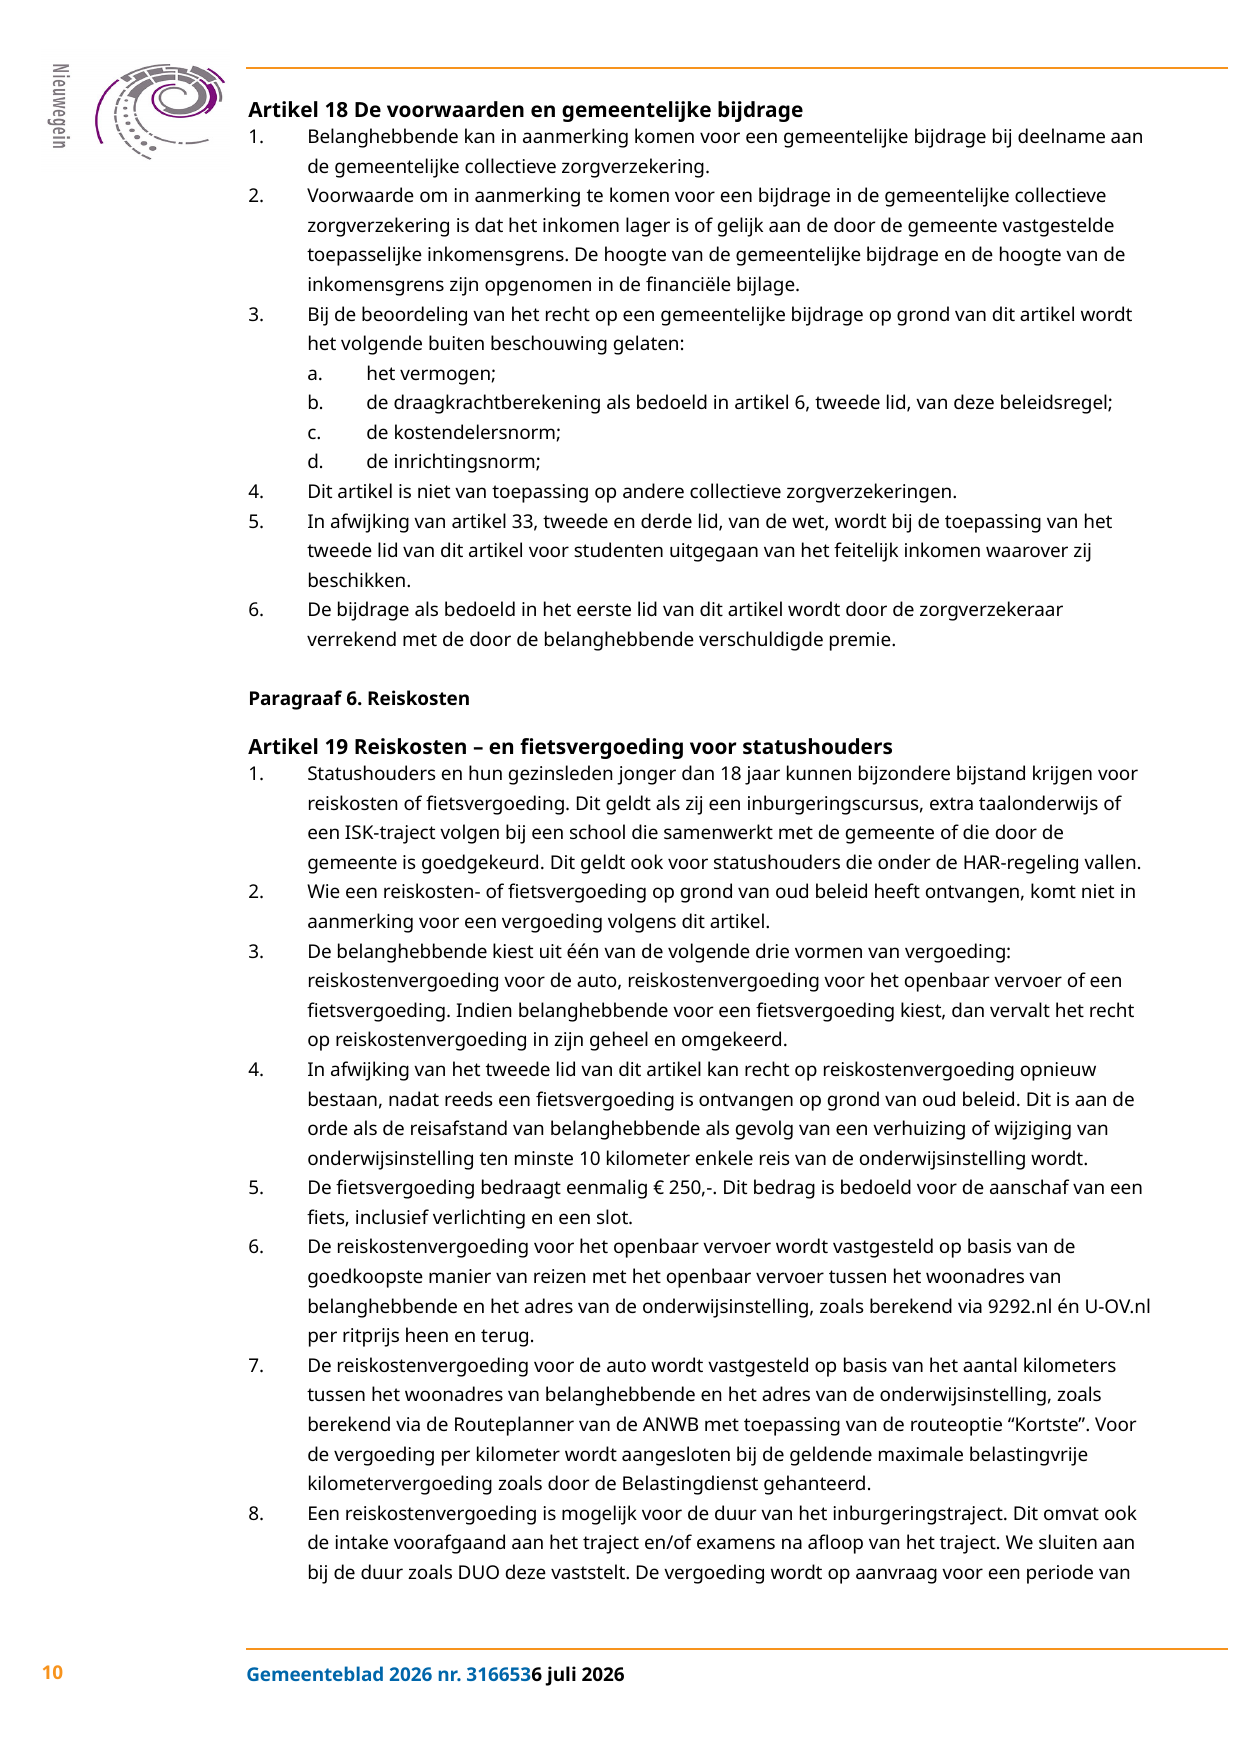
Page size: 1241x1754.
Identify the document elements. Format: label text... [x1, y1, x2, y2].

text Artikel 19 Reiskosten – en fietsvergoeding voor statushouders [248, 732, 1152, 760]
list Wie een reiskosten- of fietsvergoeding op grond van oud beleid heeft ontvangen, komt niet in aanmerking voor een vergoeding volgens dit artikel. [248, 879, 1152, 934]
list Statushouders en hun gezinsleden jonger dan 18 jaar kunnen bijzondere bijstand krijgen voor reiskosten of fietsvergoeding. Dit geldt als zij een inburgeringscursus, extra taalonderwijs of een ISK-traject volgen bij een school die samenwerkt met de gemeente of die door de gemeente is goedgekeurd. Dit geldt ook voor statushouders die onder de HAR-regeling vallen. [248, 760, 1152, 875]
text Artikel 18 De voorwaarden en gemeentelijke bijdrage [248, 95, 1152, 123]
list de draagkrachtberekening als bedoeld in artikel 6, tweede lid, van deze beleidsregel; [307, 389, 1152, 415]
list de kostendelersnorm; [307, 419, 1152, 445]
list De fietsvergoeding bedraagt eenmalig € 250,-. Dit bedrag is bedoeld voor de aanschaf van een fiets, inclusief verlichting en een slot. [248, 1174, 1152, 1230]
list Bij de beoordeling van het recht op een gemeentelijke bijdrage op grond van dit artikel wordt het volgende buiten beschouwing gelaten: [248, 301, 1152, 356]
text Paragraaf 6. Reiskosten [248, 685, 1152, 711]
list De bijdrage als bedoeld in het eerste lid van dit artikel wordt door de zorgverzekeraar verrekend met de door de belanghebbende verschuldigde premie. [248, 597, 1152, 652]
list Een reiskostenvergoeding is mogelijk voor de duur van het inburgeringstraject. Dit omvat ook de intake voorafgaand aan het traject en/of examens na afloop van het traject. We sluiten aan bij de duur zoals DUO deze vaststelt. De vergoeding wordt op aanvraag voor een periode van [248, 1500, 1152, 1585]
list In afwijking van het tweede lid van dit artikel kan recht op reiskostenvergoeding opnieuw bestaan, nadat reeds een fietsvergoeding is ontvangen op grond van oud beleid. Dit is aan de orde als de reisafstand van belanghebbende als gevolg van een verhuizing of wijziging van onderwijsinstelling ten minste 10 kilometer enkele reis van de onderwijsinstelling wordt. [248, 1056, 1152, 1171]
list Voorwaarde om in aanmerking te komen voor een bijdrage in de gemeentelijke collectieve zorgverzekering is dat het inkomen lager is of gelijk aan de door de gemeente vastgestelde toepasselijke inkomensgrens. De hoogte van de gemeentelijke bijdrage en de hoogte van de inkomensgrens zijn opgenomen in de financiële bijlage. [248, 182, 1152, 297]
list Belanghebbende kan in aanmerking komen voor een gemeentelijke bijdrage bij deelname aan de gemeentelijke collectieve zorgverzekering. [248, 123, 1152, 178]
picture [41, 47, 231, 172]
list De reiskostenvergoeding voor het openbaar vervoer wordt vastgesteld op basis van de goedkoopste manier van reizen met het openbaar vervoer tussen het woonadres van belanghebbende en het adres van de onderwijsinstelling, zoals berekend via 9292.nl én U-OV.nl per ritprijs heen en terug. [248, 1234, 1152, 1348]
list het vermogen; [307, 360, 1152, 386]
list Dit artikel is niet van toepassing op andere collectieve zorgverzekeringen. [248, 478, 1152, 504]
list In afwijking van artikel 33, tweede en derde lid, van de wet, wordt bij de toepassing van het tweede lid van dit artikel voor studenten uitgegaan van het feitelijk inkomen waarover zij beschikken. [248, 508, 1152, 593]
list De belanghebbende kiest uit één van de volgende drie vormen van vergoeding: reiskostenvergoeding voor de auto, reiskostenvergoeding voor het openbaar vervoer of een fietsvergoeding. Indien belanghebbende voor een fietsvergoeding kiest, dan vervalt het recht op reiskostenvergoeding in zijn geheel en omgekeerd. [248, 938, 1152, 1052]
list De reiskostenvergoeding voor de auto wordt vastgesteld op basis van het aantal kilometers tussen het woonadres van belanghebbende en het adres van de onderwijsinstelling, zoals berekend via de Routeplanner van de ANWB met toepassing van de routeoptie “Kortste”. Voor de vergoeding per kilometer wordt aangesloten bij de geldende maximale belastingvrije kilometervergoeding zoals door de Belastingdienst gehanteerd. [248, 1352, 1152, 1496]
list de inrichtingsnorm; [307, 449, 1152, 474]
